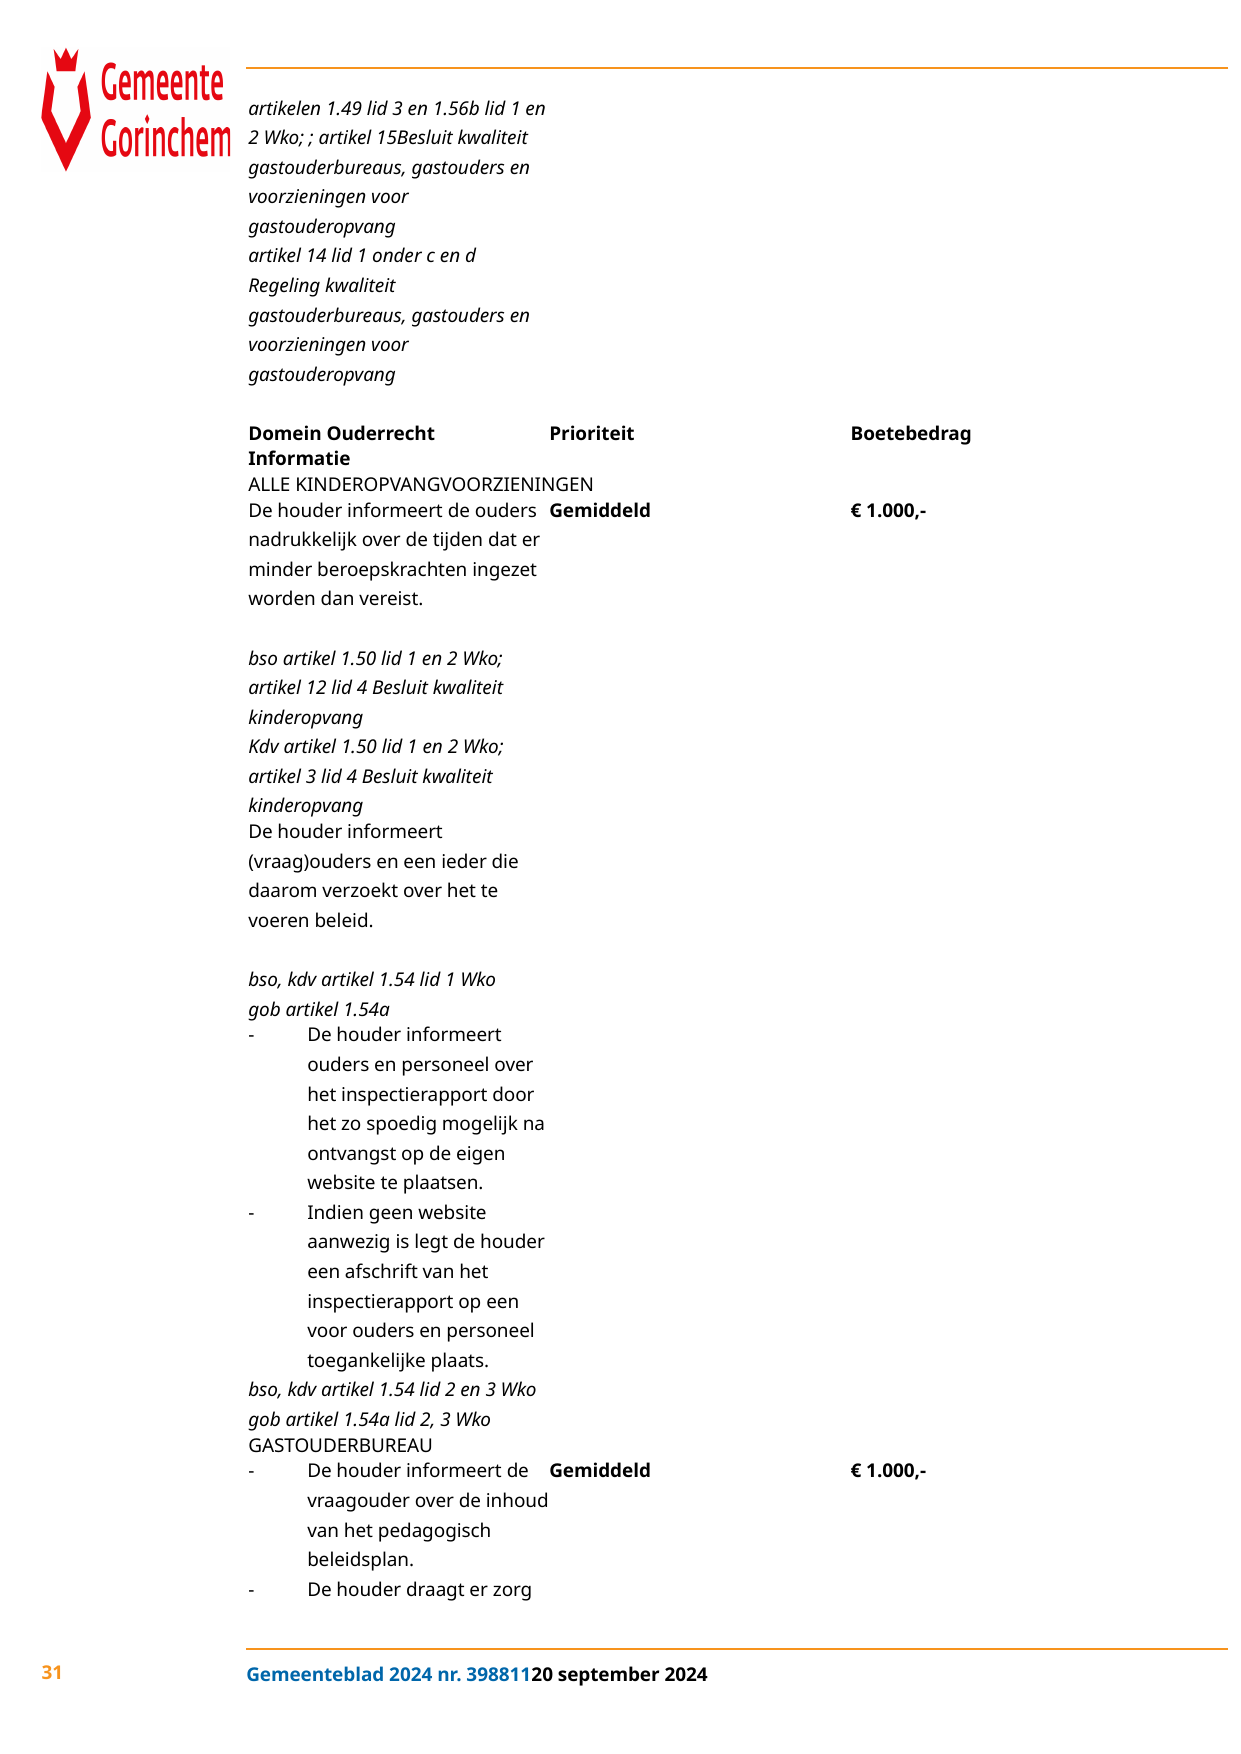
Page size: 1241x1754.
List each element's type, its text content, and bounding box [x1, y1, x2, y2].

table_cell De houder informeert ouders en personeel over het inspectierapport door het zo spoedig mogelijk na ontvangst op de eigen website te plaatsen. Indien geen website aanwezig is legt de houder een afschrift van het inspectierapport op een voor ouders en personeel toegankelijke plaats. bso, kdv artikel 1.54 lid 2 en 3 Wko gob artikel 1.54a lid 2, 3 Wko [248, 1022, 549, 1432]
table_cell [850, 95, 1152, 387]
table_cell GASTOUDERBUREAU [248, 1432, 1152, 1458]
table_header Domein Ouderrecht [248, 420, 549, 445]
table_cell De houder informeert de ouders nadrukkelijk over de tijden dat er minder beroepskrachten ingezet worden dan vereist. bso artikel 1.50 lid 1 en 2 Wko; artikel 12 lid 4 Besluit kwaliteit kinderopvang Kdv artikel 1.50 lid 1 en 2 Wko; artikel 3 lid 4 Besluit kwaliteit kinderopvang [248, 497, 549, 818]
table_cell [549, 95, 850, 387]
table_cell Informatie [248, 445, 1152, 471]
table_cell € 1.000,- [850, 1458, 1152, 1602]
table_cell De houder informeert (vraag)ouders en een ieder die daarom verzoekt over het te voeren beleid. bso, kdv artikel 1.54 lid 1 Wko gob artikel 1.54a [248, 819, 549, 1022]
table_header Prioriteit [549, 420, 850, 445]
table_cell artikelen 1.49 lid 3 en 1.56b lid 1 en 2 Wko; ; artikel 15Besluit kwaliteit gastouderbureaus, gastouders en voorzieningen voor gastouderopvang artikel 14 lid 1 onder c en d Regeling kwaliteit gastouderbureaus, gastouders en voorzieningen voor gastouderopvang [248, 95, 549, 387]
picture [41, 47, 231, 172]
table_cell € 1.000,- [850, 497, 1152, 1432]
table_cell ALLE KINDEROPVANGVOORZIENINGEN [248, 471, 1152, 497]
table_cell De houder informeert de vraagouder over de inhoud van het pedagogisch beleidsplan. De houder draagt er zorg [248, 1458, 549, 1602]
table_cell Gemiddeld [549, 1458, 850, 1602]
table_cell Gemiddeld [549, 497, 850, 1432]
table_header Boetebedrag [850, 420, 1152, 445]
